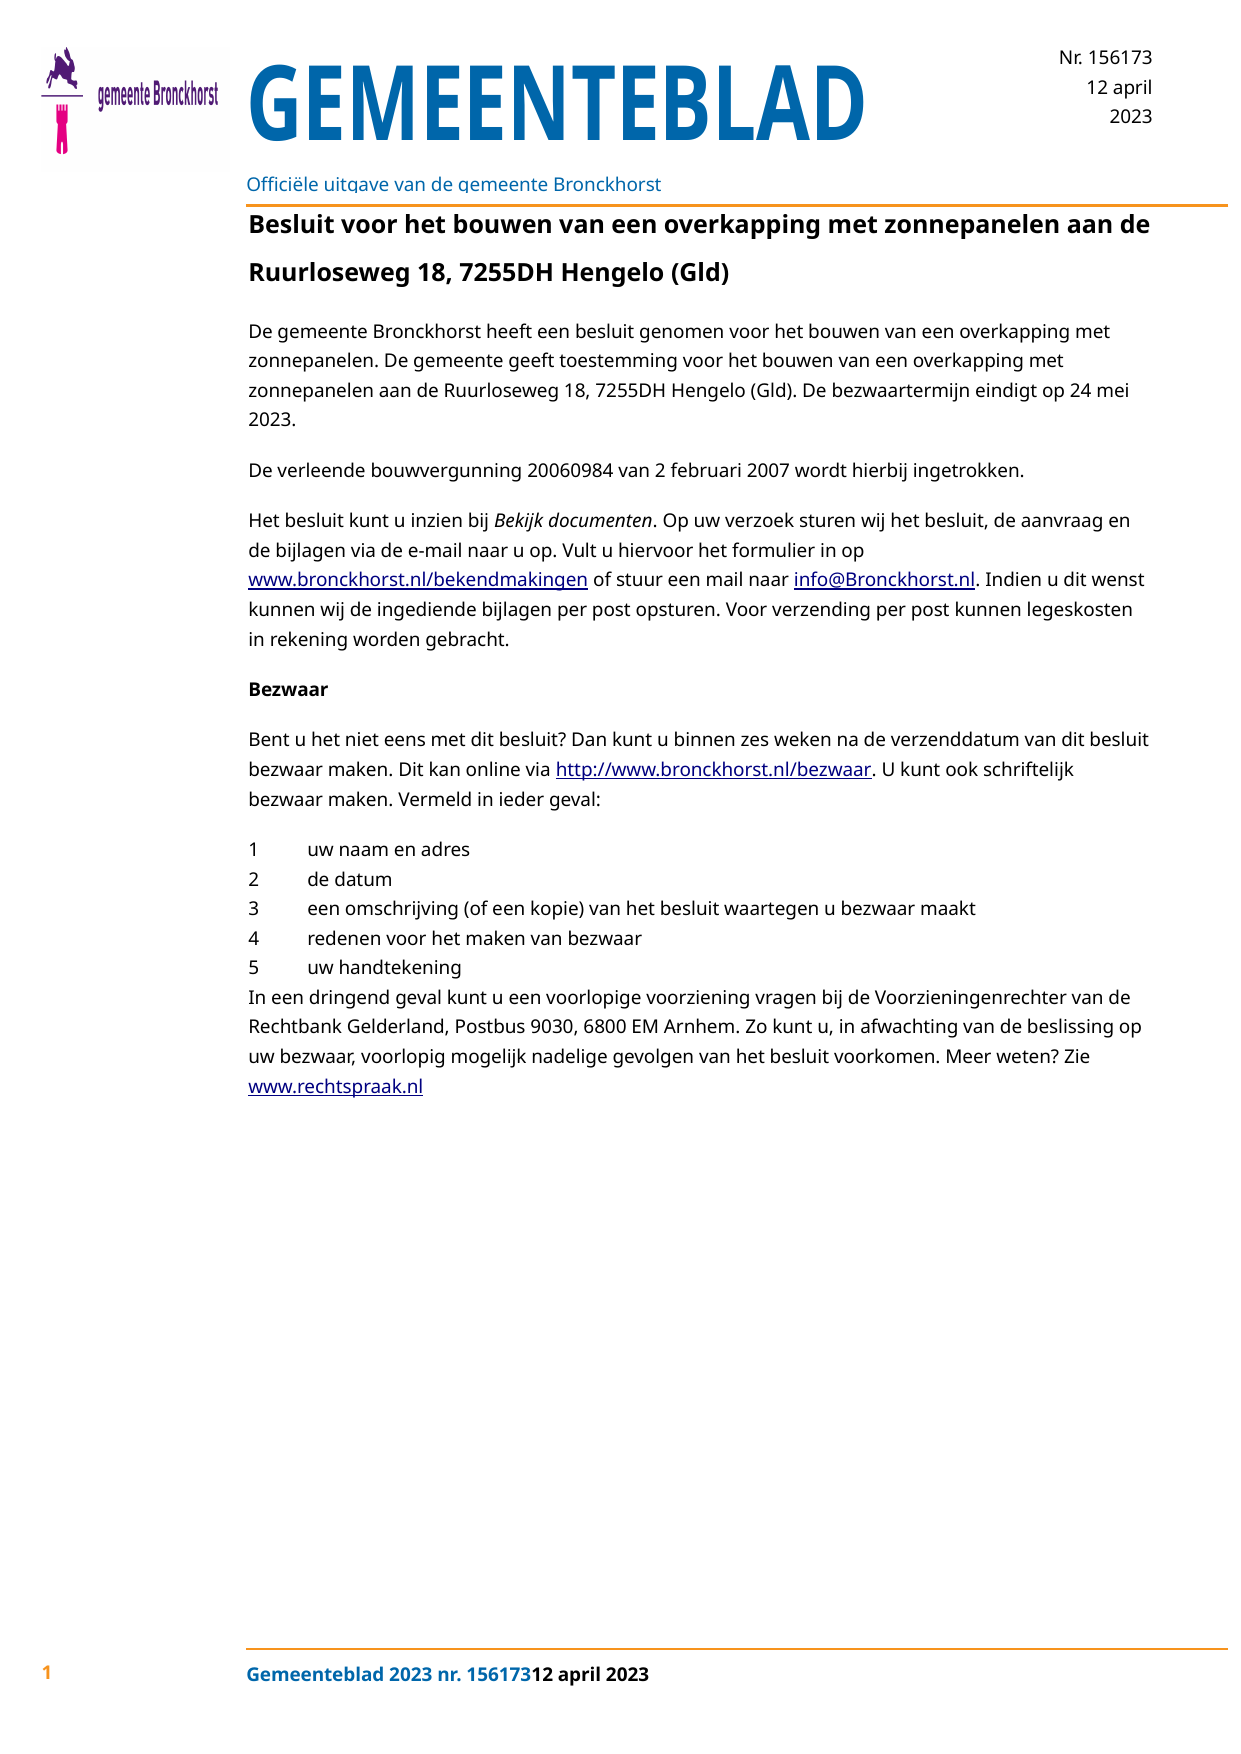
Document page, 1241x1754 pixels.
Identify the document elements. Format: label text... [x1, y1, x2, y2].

list de datum [248, 866, 1152, 892]
list uw naam en adres [248, 836, 1152, 862]
list redenen voor het maken van bezwaar [248, 925, 1152, 951]
text De verleende bouwvergunning 20060984 van 2 februari 2007 wordt hierbij ingetrokken. [248, 457, 1152, 483]
text In een dringend geval kunt u een voorlopige voorziening vragen bij de Voorzieningenrechter van de Rechtbank Gelderland, Postbus 9030, 6800 EM Arnhem. Zo kunt u, in afwachting van de beslissing op uw bezwaar, voorlopig mogelijk nadelige gevolgen van het besluit voorkomen. Meer weten? Zie www.rechtspraak.nl [248, 984, 1152, 1099]
list een omschrijving (of een kopie) van het besluit waartegen u bezwaar maakt [248, 895, 1152, 921]
text Het besluit kunt u inzien bij Bekijk documenten. Op uw verzoek sturen wij het besluit, de aanvraag en de bijlagen via de e-mail naar u op. Vult u hiervoor het formulier in op www.bronckhorst.nl/bekendmakingen of stuur een mail naar info@Bronckhorst.nl. Indien u dit wenst kunnen wij de ingediende bijlagen per post opsturen. Voor verzending per post kunnen legeskosten in rekening worden gebracht. [248, 507, 1152, 652]
text Bezwaar [248, 676, 1152, 702]
list uw handtekening [248, 954, 1152, 980]
picture [41, 47, 231, 172]
text Besluit voor het bouwen van een overkapping met zonnepanelen aan de Ruurloseweg 18, 7255DH Hengelo (Gld) [248, 207, 1152, 288]
text De gemeente Bronckhorst heeft een besluit genomen voor het bouwen van een overkapping met zonnepanelen. De gemeente geeft toestemming voor het bouwen van een overkapping met zonnepanelen aan de Ruurloseweg 18, 7255DH Hengelo (Gld). De bezwaartermijn eindigt op 24 mei 2023. [248, 318, 1152, 432]
text Bent u het niet eens met dit besluit? Dan kunt u binnen zes weken na de verzenddatum van dit besluit bezwaar maken. Dit kan online via http://www.bronckhorst.nl/bezwaar. U kunt ook schriftelijk bezwaar maken. Vermeld in ieder geval: [248, 727, 1152, 812]
